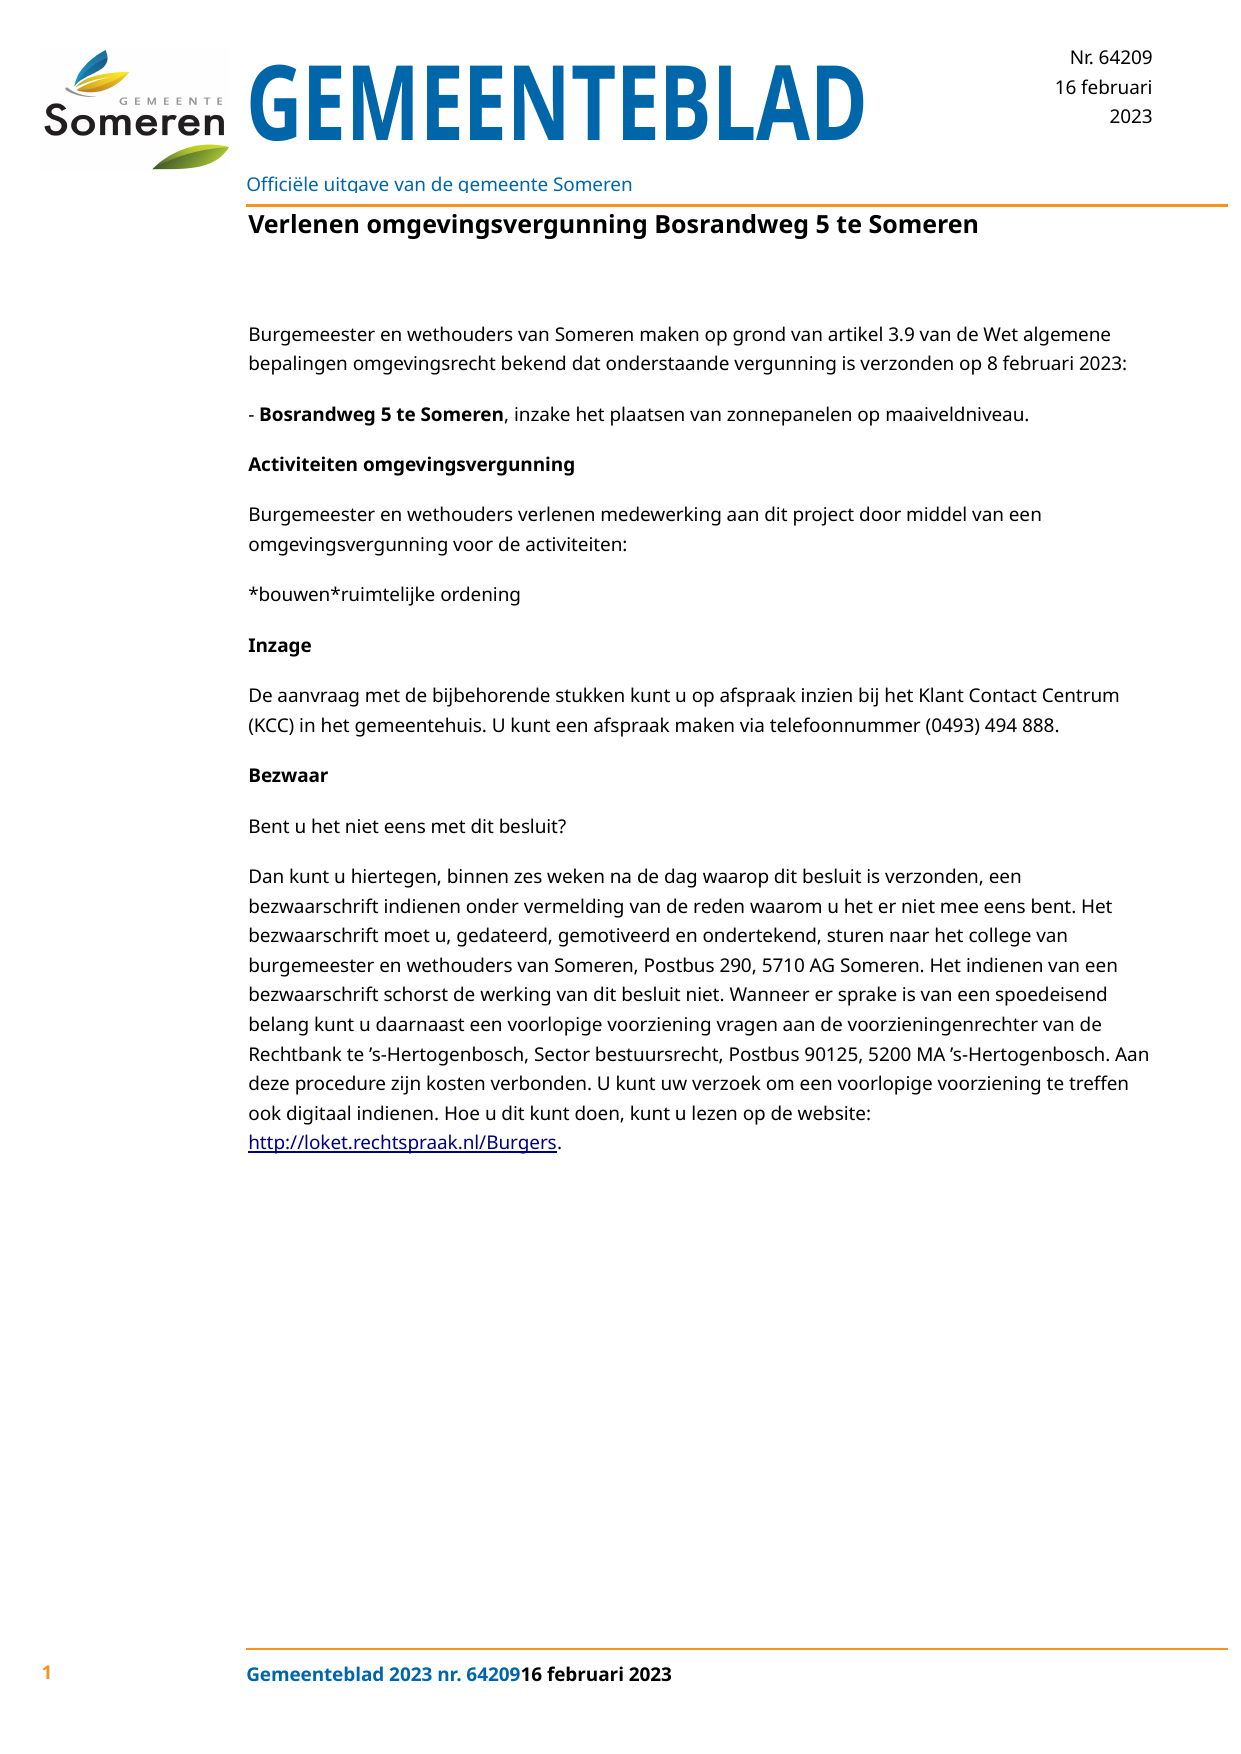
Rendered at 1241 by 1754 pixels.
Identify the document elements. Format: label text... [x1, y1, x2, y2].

text Dan kunt u hiertegen, binnen zes weken na de dag waarop dit besluit is verzonden, een bezwaarschrift indienen onder vermelding van de reden waarom u het er niet mee eens bent. Het bezwaarschrift moet u, gedateerd, gemotiveerd en ondertekend, sturen naar het college van burgemeester en wethouders van Someren, Postbus 290, 5710 AG Someren. Het indienen van een bezwaarschrift schorst de werking van dit besluit niet. Wanneer er sprake is van een spoedeisend belang kunt u daarnaast een voorlopige voorziening vragen aan de voorzieningenrechter van de Rechtbank te ’s-Hertogenbosch, Sector bestuursrecht, Postbus 90125, 5200 MA ’s-Hertogenbosch. Aan deze procedure zijn kosten verbonden. U kunt uw verzoek om een voorlopige voorziening te treffen ook digitaal indienen. Hoe u dit kunt doen, kunt u lezen op de website: http://loket.rechtspraak.nl/Burgers. [248, 863, 1152, 1155]
text Verlenen omgevingsvergunning Bosrandweg 5 te Someren [248, 207, 1152, 241]
text Bent u het niet eens met dit besluit? [248, 813, 1152, 838]
text Activiteiten omgevingsvergunning [248, 451, 1152, 477]
text Inzage [248, 632, 1152, 658]
text Burgemeester en wethouders verlenen medewerking aan dit project door middel van een omgevingsvergunning voor de activiteiten: [248, 502, 1152, 557]
text Bezwaar [248, 762, 1152, 788]
text De aanvraag met de bijbehorende stukken kunt u op afspraak inzien bij het Klant Contact Centrum (KCC) in het gemeentehuis. U kunt een afspraak maken via telefoonnummer (0493) 494 888. [248, 682, 1152, 738]
text - Bosrandweg 5 te Someren, inzake het plaatsen van zonnepanelen op maaiveldniveau. [248, 401, 1152, 426]
text *bouwen*ruimtelijke ordening [248, 582, 1152, 607]
text Burgemeester en wethouders van Someren maken op grond van artikel 3.9 van de Wet algemene bepalingen omgevingsrecht bekend dat onderstaande vergunning is verzonden op 8 februari 2023: [248, 321, 1152, 376]
picture [41, 47, 231, 172]
